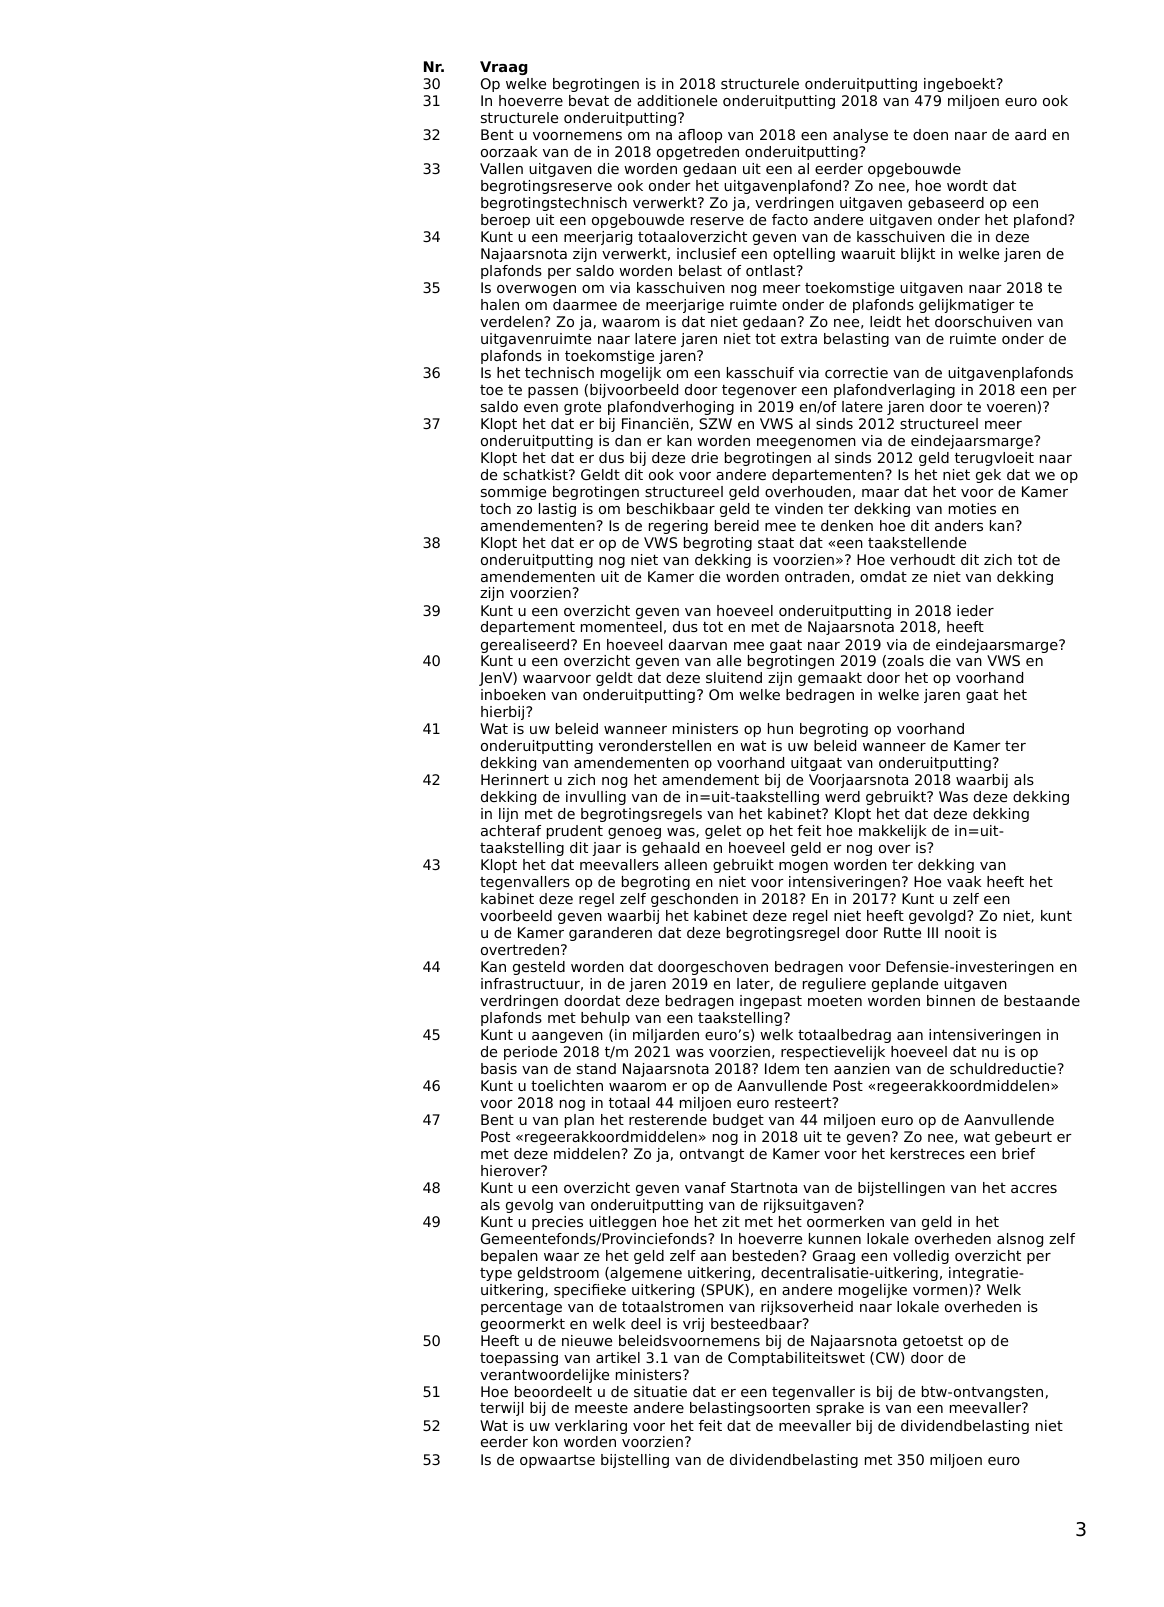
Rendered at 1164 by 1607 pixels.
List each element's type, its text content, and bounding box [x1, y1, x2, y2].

table_cell 30 [422, 76, 474, 93]
table_cell Wat is uw verklaring voor het feit dat de meevaller bij de dividendbelasting niet eerder kon worden voorzien? [474, 1418, 1087, 1451]
table_cell 45 [422, 1027, 474, 1078]
table_cell Hoe beoordeelt u de situatie dat er een tegenvaller is bij de btw-ontvangsten, terwijl bij de meeste andere belastingsoorten sprake is van een meevaller? [474, 1384, 1087, 1417]
table_cell Is het technisch mogelijk om een kasschuif via correctie van de uitgavenplafonds toe te passen (bijvoorbeeld door tegenover een plafondverlaging in 2018 een per saldo even grote plafondverhoging in 2019 en/of latere jaren door te voeren)? [474, 365, 1087, 416]
table_cell 32 [422, 127, 474, 161]
table_header Vraag [474, 59, 1087, 76]
table_cell 44 [422, 959, 474, 1027]
table_cell 38 [422, 535, 474, 602]
table_cell Klopt het dat meevallers alleen gebruikt mogen worden ter dekking van tegenvallers op de begroting en niet voor intensiveringen? Hoe vaak heeft het kabinet deze regel zelf geschonden in 2018? En in 2017? Kunt u zelf een voorbeeld geven waarbij het kabinet deze regel niet heeft gevolgd? Zo niet, kunt u de Kamer garanderen dat deze begrotingsregel door Rutte III nooit is overtreden? [474, 857, 1087, 959]
table_cell Kunt u toelichten waarom er op de Aanvullende Post «regeerakkoordmiddelen» voor 2018 nog in totaal 44 miljoen euro resteert? [474, 1078, 1087, 1112]
table_cell 47 [422, 1112, 474, 1180]
table_cell 31 [422, 93, 474, 127]
table_cell Bent u van plan het resterende budget van 44 miljoen euro op de Aanvullende Post «regeerakkoordmiddelen» nog in 2018 uit te geven? Zo nee, wat gebeurt er met deze middelen? Zo ja, ontvangt de Kamer voor het kerstreces een brief hierover? [474, 1112, 1087, 1180]
table_cell Klopt het dat er op de VWS begroting staat dat «een taakstellende onderuitputting nog niet van dekking is voorzien»? Hoe verhoudt dit zich tot de amendementen uit de Kamer die worden ontraden, omdat ze niet van dekking zijn voorzien? [474, 535, 1087, 602]
table_cell 49 [422, 1214, 474, 1332]
table_cell 51 [422, 1384, 474, 1417]
table_cell 35 [422, 280, 474, 365]
table_cell Bent u voornemens om na afloop van 2018 een analyse te doen naar de aard en oorzaak van de in 2018 opgetreden onderuitputting? [474, 127, 1087, 161]
table_cell 41 [422, 721, 474, 772]
table_cell Kunt u een overzicht geven van alle begrotingen 2019 (zoals die van VWS en JenV) waarvoor geldt dat deze sluitend zijn gemaakt door het op voorhand inboeken van onderuitputting? Om welke bedragen in welke jaren gaat het hierbij? [474, 653, 1087, 721]
table_cell In hoeverre bevat de additionele onderuitputting 2018 van 479 miljoen euro ook structurele onderuitputting? [474, 93, 1087, 127]
table_cell Vallen uitgaven die worden gedaan uit een al eerder opgebouwde begrotingsreserve ook onder het uitgavenplafond? Zo nee, hoe wordt dat begrotingstechnisch verwerkt? Zo ja, verdringen uitgaven gebaseerd op een beroep uit een opgebouwde reserve de facto andere uitgaven onder het plafond? [474, 161, 1087, 229]
table_header Nr. [422, 59, 474, 76]
table_cell 37 [422, 416, 474, 534]
table_cell Kunt u een meerjarig totaaloverzicht geven van de kasschuiven die in deze Najaarsnota zijn verwerkt, inclusief een optelling waaruit blijkt in welke jaren de plafonds per saldo worden belast of ontlast? [474, 229, 1087, 280]
table_cell 52 [422, 1418, 474, 1451]
table_cell Kunt u aangeven (in miljarden euro’s) welk totaalbedrag aan intensiveringen in de periode 2018 t/m 2021 was voorzien, respectievelijk hoeveel dat nu is op basis van de stand Najaarsnota 2018? Idem ten aanzien van de schuldreductie? [474, 1027, 1087, 1078]
table_cell 53 [422, 1451, 474, 1468]
table_cell 36 [422, 365, 474, 416]
table_cell Kunt u een overzicht geven van hoeveel onderuitputting in 2018 ieder departement momenteel, dus tot en met de Najaarsnota 2018, heeft gerealiseerd? En hoeveel daarvan mee gaat naar 2019 via de eindejaarsmarge? [474, 603, 1087, 653]
table_cell Is overwogen om via kasschuiven nog meer toekomstige uitgaven naar 2018 te halen om daarmee de meerjarige ruimte onder de plafonds gelijkmatiger te verdelen? Zo ja, waarom is dat niet gedaan? Zo nee, leidt het doorschuiven van uitgavenruimte naar latere jaren niet tot extra belasting van de ruimte onder de plafonds in toekomstige jaren? [474, 280, 1087, 365]
table_cell 39 [422, 603, 474, 653]
table_cell 33 [422, 161, 474, 229]
table_cell Is de opwaartse bijstelling van de dividendbelasting met 350 miljoen euro [474, 1451, 1087, 1468]
table_cell Klopt het dat er bij Financiën, SZW en VWS al sinds 2012 structureel meer onderuitputting is dan er kan worden meegenomen via de eindejaarsmarge? Klopt het dat er dus bij deze drie begrotingen al sinds 2012 geld terugvloeit naar de schatkist? Geldt dit ook voor andere departementen? Is het niet gek dat we op sommige begrotingen structureel geld overhouden, maar dat het voor de Kamer toch zo lastig is om beschikbaar geld te vinden ter dekking van moties en amendementen? Is de regering bereid mee te denken hoe dit anders kan? [474, 416, 1087, 534]
table_cell 40 [422, 653, 474, 721]
table_cell 42 [422, 772, 474, 857]
table_cell 48 [422, 1180, 474, 1214]
table_cell 43 [422, 857, 474, 959]
table_cell Heeft u de nieuwe beleidsvoornemens bij de Najaarsnota getoetst op de toepassing van artikel 3.1 van de Comptabiliteitswet (CW) door de verantwoordelijke ministers? [474, 1333, 1087, 1383]
table_cell Herinnert u zich nog het amendement bij de Voorjaarsnota 2018 waarbij als dekking de invulling van de in=uit-taakstelling werd gebruikt? Was deze dekking in lijn met de begrotingsregels van het kabinet? Klopt het dat deze dekking achteraf prudent genoeg was, gelet op het feit hoe makkelijk de in=uit-taakstelling dit jaar is gehaald en hoeveel geld er nog over is? [474, 772, 1087, 857]
table_cell Kunt u een overzicht geven vanaf Startnota van de bijstellingen van het accres als gevolg van onderuitputting van de rijksuitgaven? [474, 1180, 1087, 1214]
table_cell Wat is uw beleid wanneer ministers op hun begroting op voorhand onderuitputting veronderstellen en wat is uw beleid wanneer de Kamer ter dekking van amendementen op voorhand uitgaat van onderuitputting? [474, 721, 1087, 772]
table_cell Kan gesteld worden dat doorgeschoven bedragen voor Defensie-investeringen en infrastructuur, in de jaren 2019 en later, de reguliere geplande uitgaven verdringen doordat deze bedragen ingepast moeten worden binnen de bestaande plafonds met behulp van een taakstelling? [474, 959, 1087, 1027]
table_cell 50 [422, 1333, 474, 1383]
table_cell 46 [422, 1078, 474, 1112]
table_cell 34 [422, 229, 474, 280]
table_cell Kunt u precies uitleggen hoe het zit met het oormerken van geld in het Gemeentefonds/Provinciefonds? In hoeverre kunnen lokale overheden alsnog zelf bepalen waar ze het geld zelf aan besteden? Graag een volledig overzicht per type geldstroom (algemene uitkering, decentralisatie-uitkering, integratie-uitkering, specifieke uitkering (SPUK), en andere mogelijke vormen)? Welk percentage van de totaalstromen van rijksoverheid naar lokale overheden is geoormerkt en welk deel is vrij besteedbaar? [474, 1214, 1087, 1332]
table_cell Op welke begrotingen is in 2018 structurele onderuitputting ingeboekt? [474, 76, 1087, 93]
